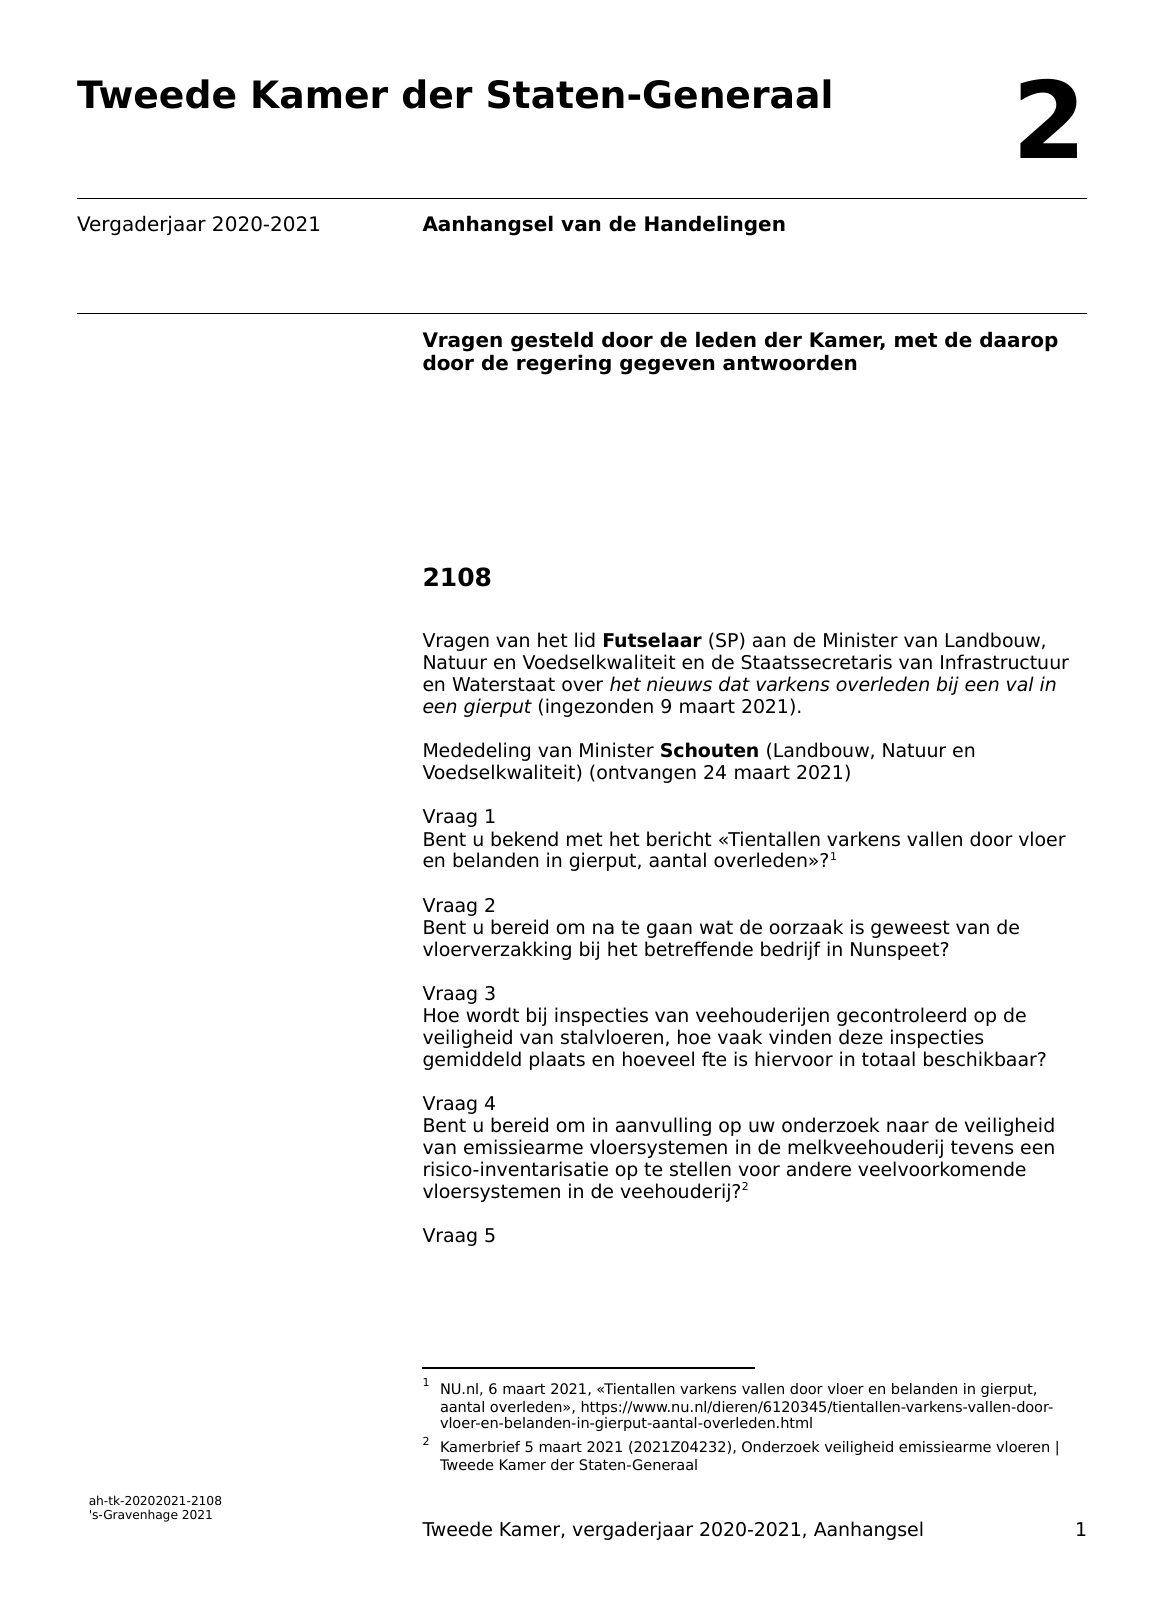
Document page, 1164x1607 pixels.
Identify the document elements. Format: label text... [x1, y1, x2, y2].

table_header Tweede Kamer der Staten-Generaal [77, 59, 886, 198]
table_cell Aanhangsel van de Handelingen [422, 199, 1087, 313]
table_cell Vergaderjaar 2020-2021 [77, 199, 422, 313]
text ah-tk-20202021-2108 [88, 1494, 323, 1508]
text Hoe wordt bij inspecties van veehouderijen gecontroleerd op de veiligheid van stalvloeren, hoe vaak vinden deze inspecties gemiddeld plaats en hoeveel fte is hiervoor in totaal beschikbaar? [422, 1005, 1087, 1071]
text Bent u bereid om in aanvulling op uw onderzoek naar de veiligheid van emissiearme vloersystemen in de melkveehouderij tevens een risico-inventarisatie op te stellen voor andere veelvoorkomende vloersystemen in de veehouderij? [422, 1115, 1087, 1203]
table_cell Vragen gesteld door de leden der Kamer, met de daarop door de regering gegeven antwoorden [422, 314, 1087, 375]
text Kamerbrief 5 maart 2021 (2021Z04232), Onderzoek veiligheid emissiearme vloeren | Tweede Kamer der Staten-Generaal [422, 1435, 1087, 1474]
table_cell [77, 314, 422, 375]
text NU.nl, 6 maart 2021, «Tientallen varkens vallen door vloer en belanden in gierput, aantal overleden», https://www.nu.nl/dieren/6120345/tientallen-varkens-vallen-door-vloer-en-belanden-in-gierput-aantal-overleden.html [422, 1377, 1087, 1432]
text Vraag 2 [422, 894, 1087, 917]
text Bent u bekend met het bericht «Tientallen varkens vallen door vloer en belanden in gierput, aantal overleden»? [422, 828, 1087, 872]
text Vragen van het lid Futselaar (SP) aan de Minister van Landbouw, Natuur en Voedselkwaliteit en de Staatssecretaris van Infrastructuur en Waterstaat over het nieuws dat varkens overleden bij een val in een gierput (ingezonden 9 maart 2021). [422, 630, 1087, 718]
text Vraag 5 [422, 1225, 1087, 1247]
table_header 2 [886, 59, 1087, 198]
text Bent u bereid om na te gaan wat de oorzaak is geweest van de vloerverzakking bij het betreffende bedrijf in Nunspeet? [422, 917, 1087, 961]
text Vraag 4 [422, 1093, 1087, 1115]
text Mededeling van Minister Schouten (Landbouw, Natuur en Voedselkwaliteit) (ontvangen 24 maart 2021) [422, 740, 1087, 784]
text Vraag 1 [422, 806, 1087, 828]
text 2108 [422, 563, 1087, 592]
text 's-Gravenhage 2021 [88, 1508, 323, 1522]
text Vraag 3 [422, 983, 1087, 1005]
